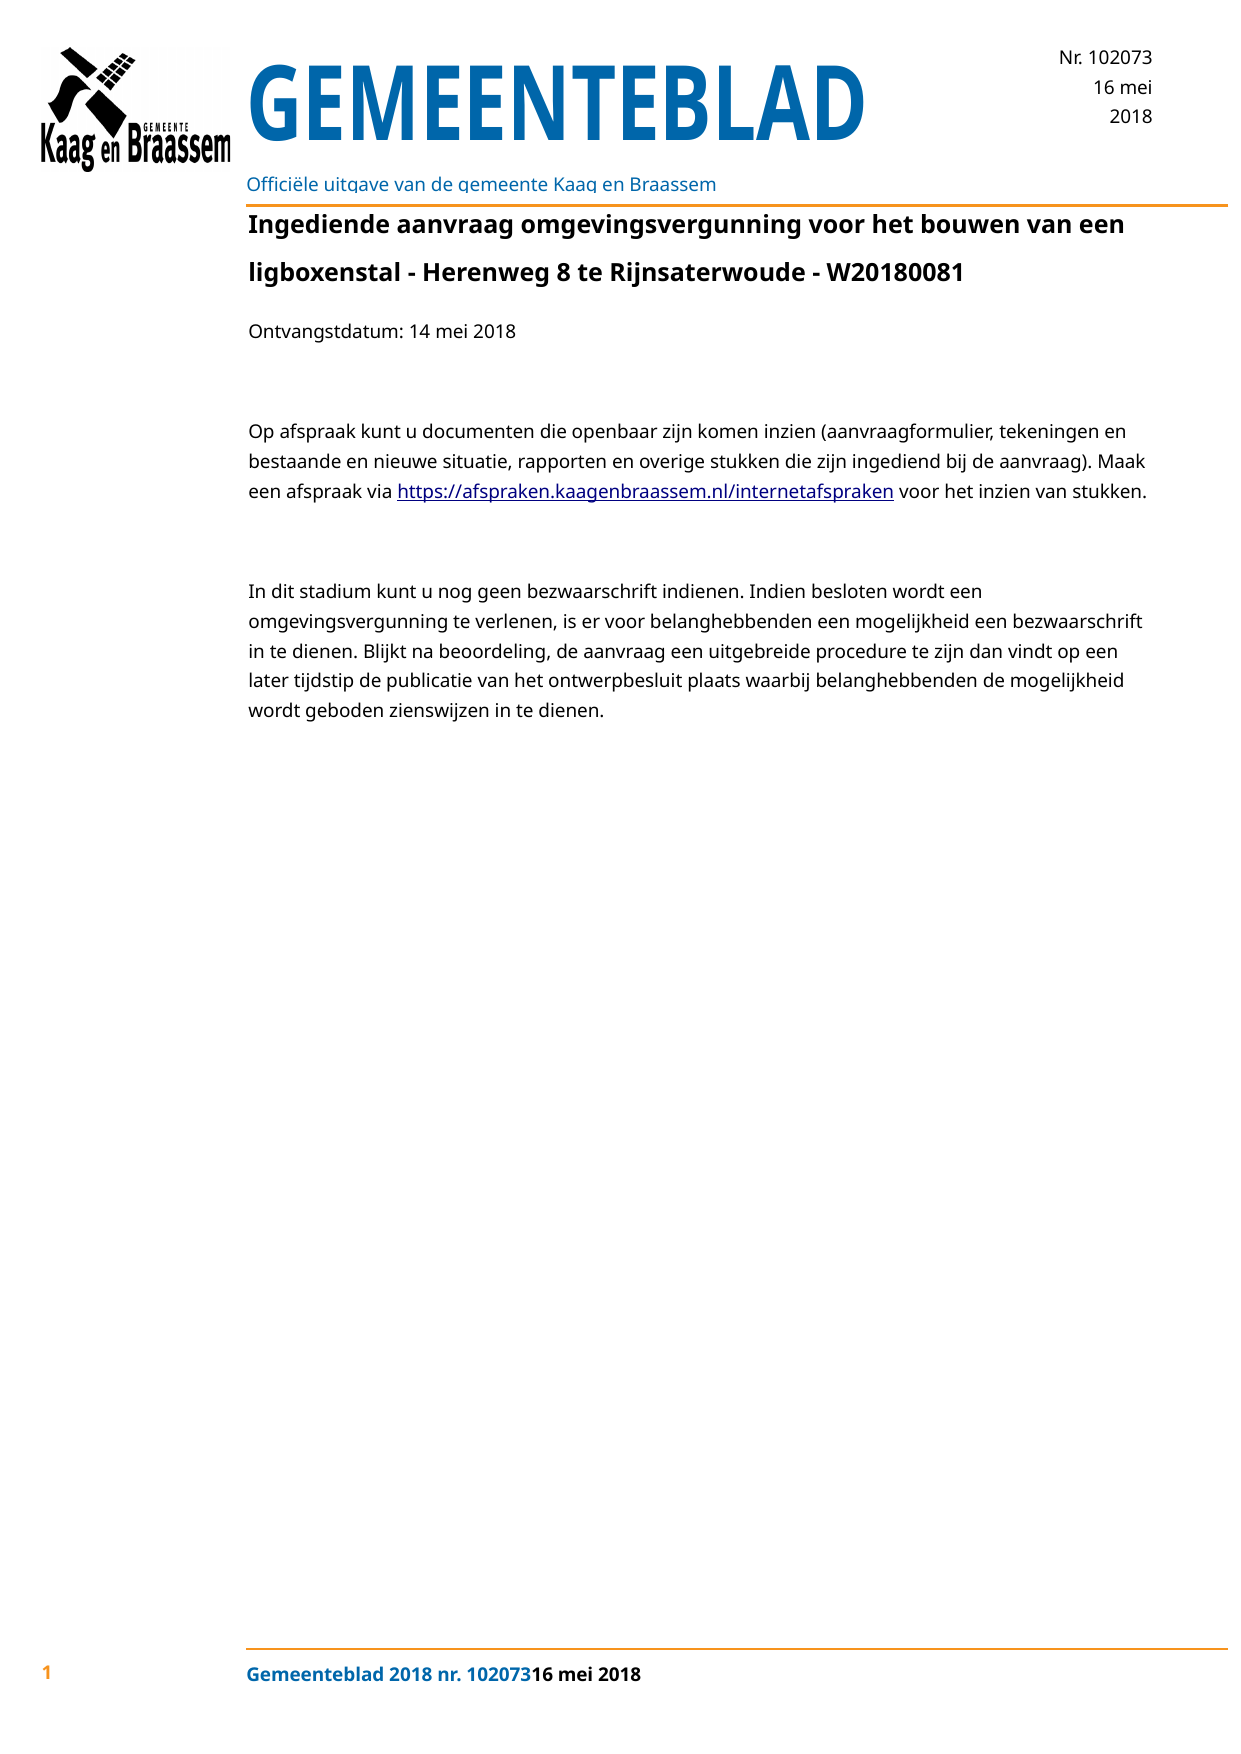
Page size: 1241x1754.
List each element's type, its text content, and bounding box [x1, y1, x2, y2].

text Ingediende aanvraag omgevingsvergunning voor het bouwen van een ligboxenstal - Herenweg 8 te Rijnsaterwoude - W20180081 [248, 207, 1152, 288]
picture [41, 47, 231, 172]
text In dit stadium kunt u nog geen bezwaarschrift indienen. Indien besloten wordt een omgevingsvergunning te verlenen, is er voor belanghebbenden een mogelijkheid een bezwaarschrift in te dienen. Blijkt na beoordeling, de aanvraag een uitgebreide procedure te zijn dan vindt op een later tijdstip de publicatie van het ontwerpbesluit plaats waarbij belanghebbenden de mogelijkheid wordt geboden zienswijzen in te dienen. [248, 579, 1152, 723]
text Ontvangstdatum: 14 mei 2018 [248, 318, 1152, 344]
text Op afspraak kunt u documenten die openbaar zijn komen inzien (aanvraagformulier, tekeningen en bestaande en nieuwe situatie, rapporten en overige stukken die zijn ingediend bij de aanvraag). Maak een afspraak via https://afspraken.kaagenbraassem.nl/internetafspraken voor het inzien van stukken. [248, 419, 1152, 504]
